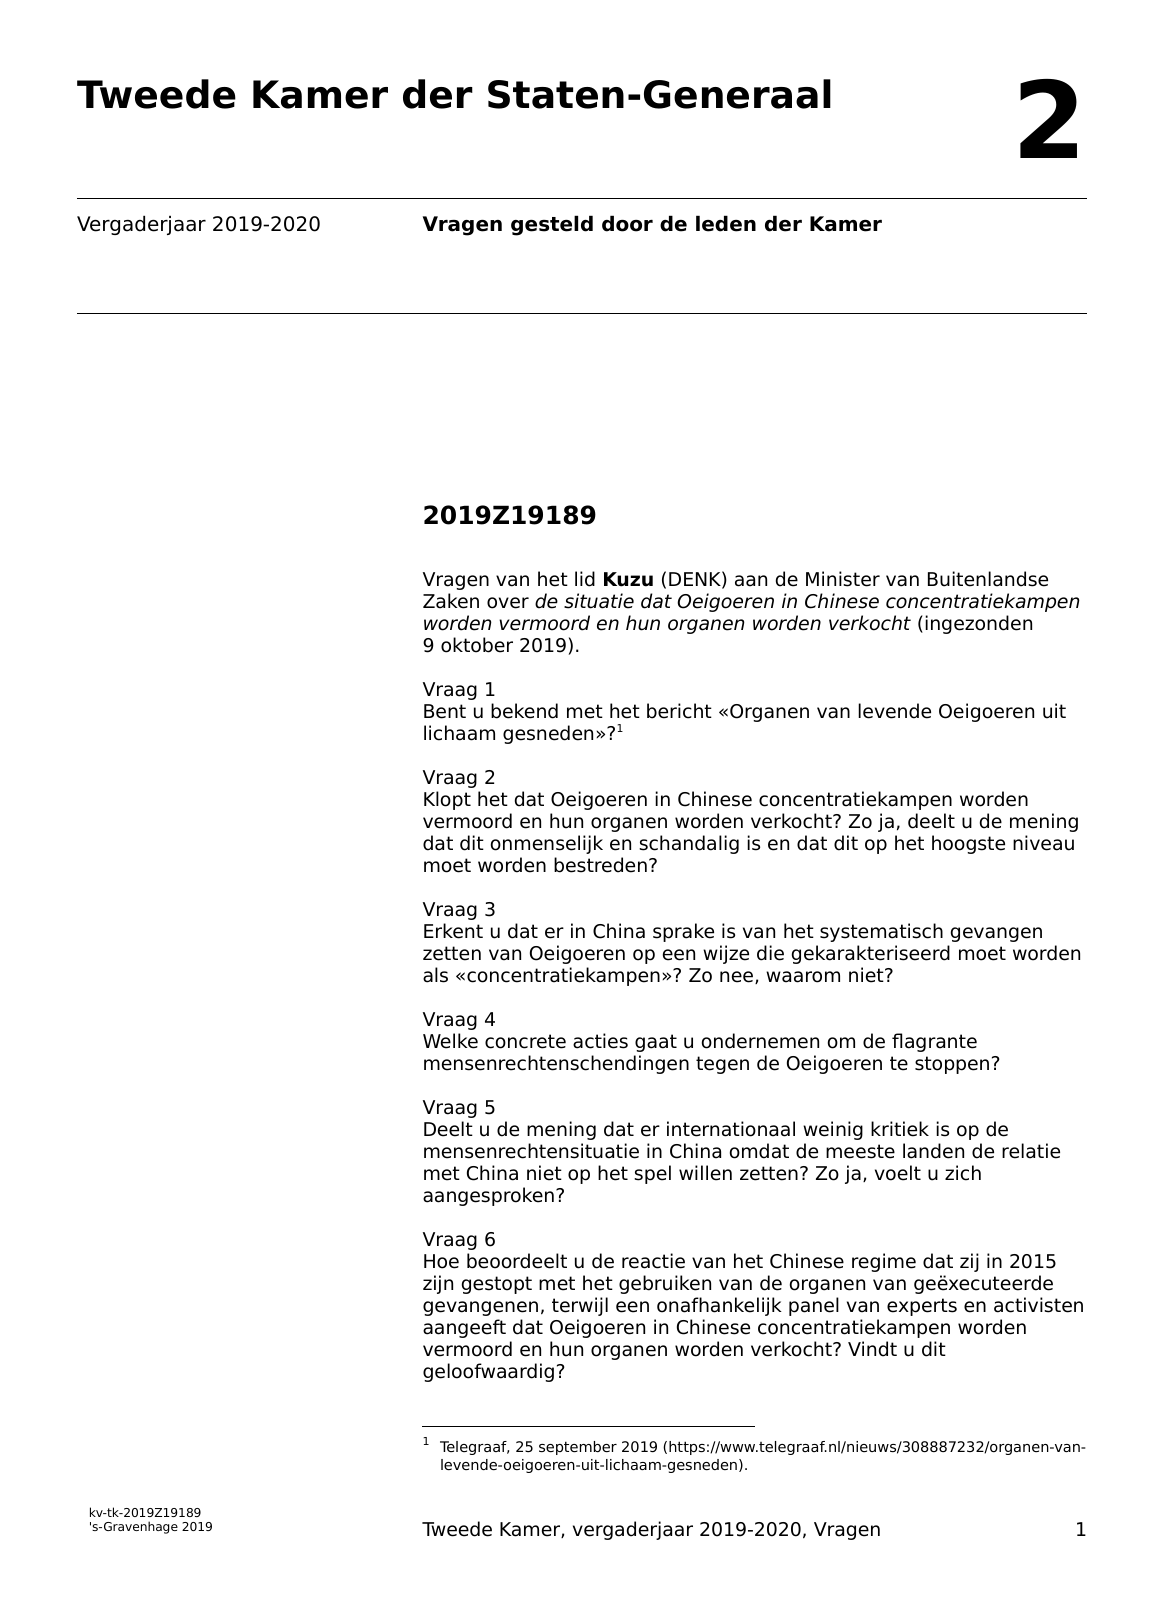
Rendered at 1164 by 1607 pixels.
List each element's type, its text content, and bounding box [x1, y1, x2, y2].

text Deelt u de mening dat er internationaal weinig kritiek is op de mensenrechtensituatie in China omdat de meeste landen de relatie met China niet op het spel willen zetten? Zo ja, voelt u zich aangesproken? [422, 1119, 1087, 1207]
text Vraag 1 [422, 679, 1087, 701]
text Vraag 4 [422, 1009, 1087, 1031]
text Erkent u dat er in China sprake is van het systematisch gevangen zetten van Oeigoeren op een wijze die gekarakteriseerd moet worden als «concentratiekampen»? Zo nee, waarom niet? [422, 921, 1087, 987]
text Vraag 5 [422, 1097, 1087, 1119]
text Hoe beoordeelt u de reactie van het Chinese regime dat zij in 2015 zijn gestopt met het gebruiken van de organen van geëxecuteerde gevangenen, terwijl een onafhankelijk panel van experts en activisten aangeeft dat Oeigoeren in Chinese concentratiekampen worden vermoord en hun organen worden verkocht? Vindt u dit geloofwaardig? [422, 1251, 1087, 1383]
table_cell Vergaderjaar 2019-2020 [77, 199, 422, 313]
text Telegraaf, 25 september 2019 (https://www.telegraaf.nl/nieuws/308887232/organen-van-levende-oeigoeren-uit-lichaam-gesneden). [422, 1435, 1087, 1474]
text Bent u bekend met het bericht «Organen van levende Oeigoeren uit lichaam gesneden»? [422, 701, 1087, 745]
text 's-Gravenhage 2019 [88, 1520, 323, 1534]
table_header Tweede Kamer der Staten-Generaal [77, 59, 886, 198]
text Vragen van het lid Kuzu (DENK) aan de Minister van Buitenlandse Zaken over de situatie dat Oeigoeren in Chinese concentratiekampen worden vermoord en hun organen worden verkocht (ingezonden 9 oktober 2019). [422, 569, 1087, 657]
text 2019Z19189 [422, 501, 1087, 531]
text Welke concrete acties gaat u ondernemen om de flagrante mensenrechtenschendingen tegen de Oeigoeren te stoppen? [422, 1031, 1087, 1075]
text Vraag 2 [422, 767, 1087, 789]
text Vraag 6 [422, 1229, 1087, 1251]
text Vraag 3 [422, 899, 1087, 921]
table_cell Vragen gesteld door de leden der Kamer [422, 199, 1087, 313]
text Klopt het dat Oeigoeren in Chinese concentratiekampen worden vermoord en hun organen worden verkocht? Zo ja, deelt u de mening dat dit onmenselijk en schandalig is en dat dit op het hoogste niveau moet worden bestreden? [422, 789, 1087, 877]
table_header 2 [886, 59, 1087, 198]
text kv-tk-2019Z19189 [88, 1506, 323, 1520]
